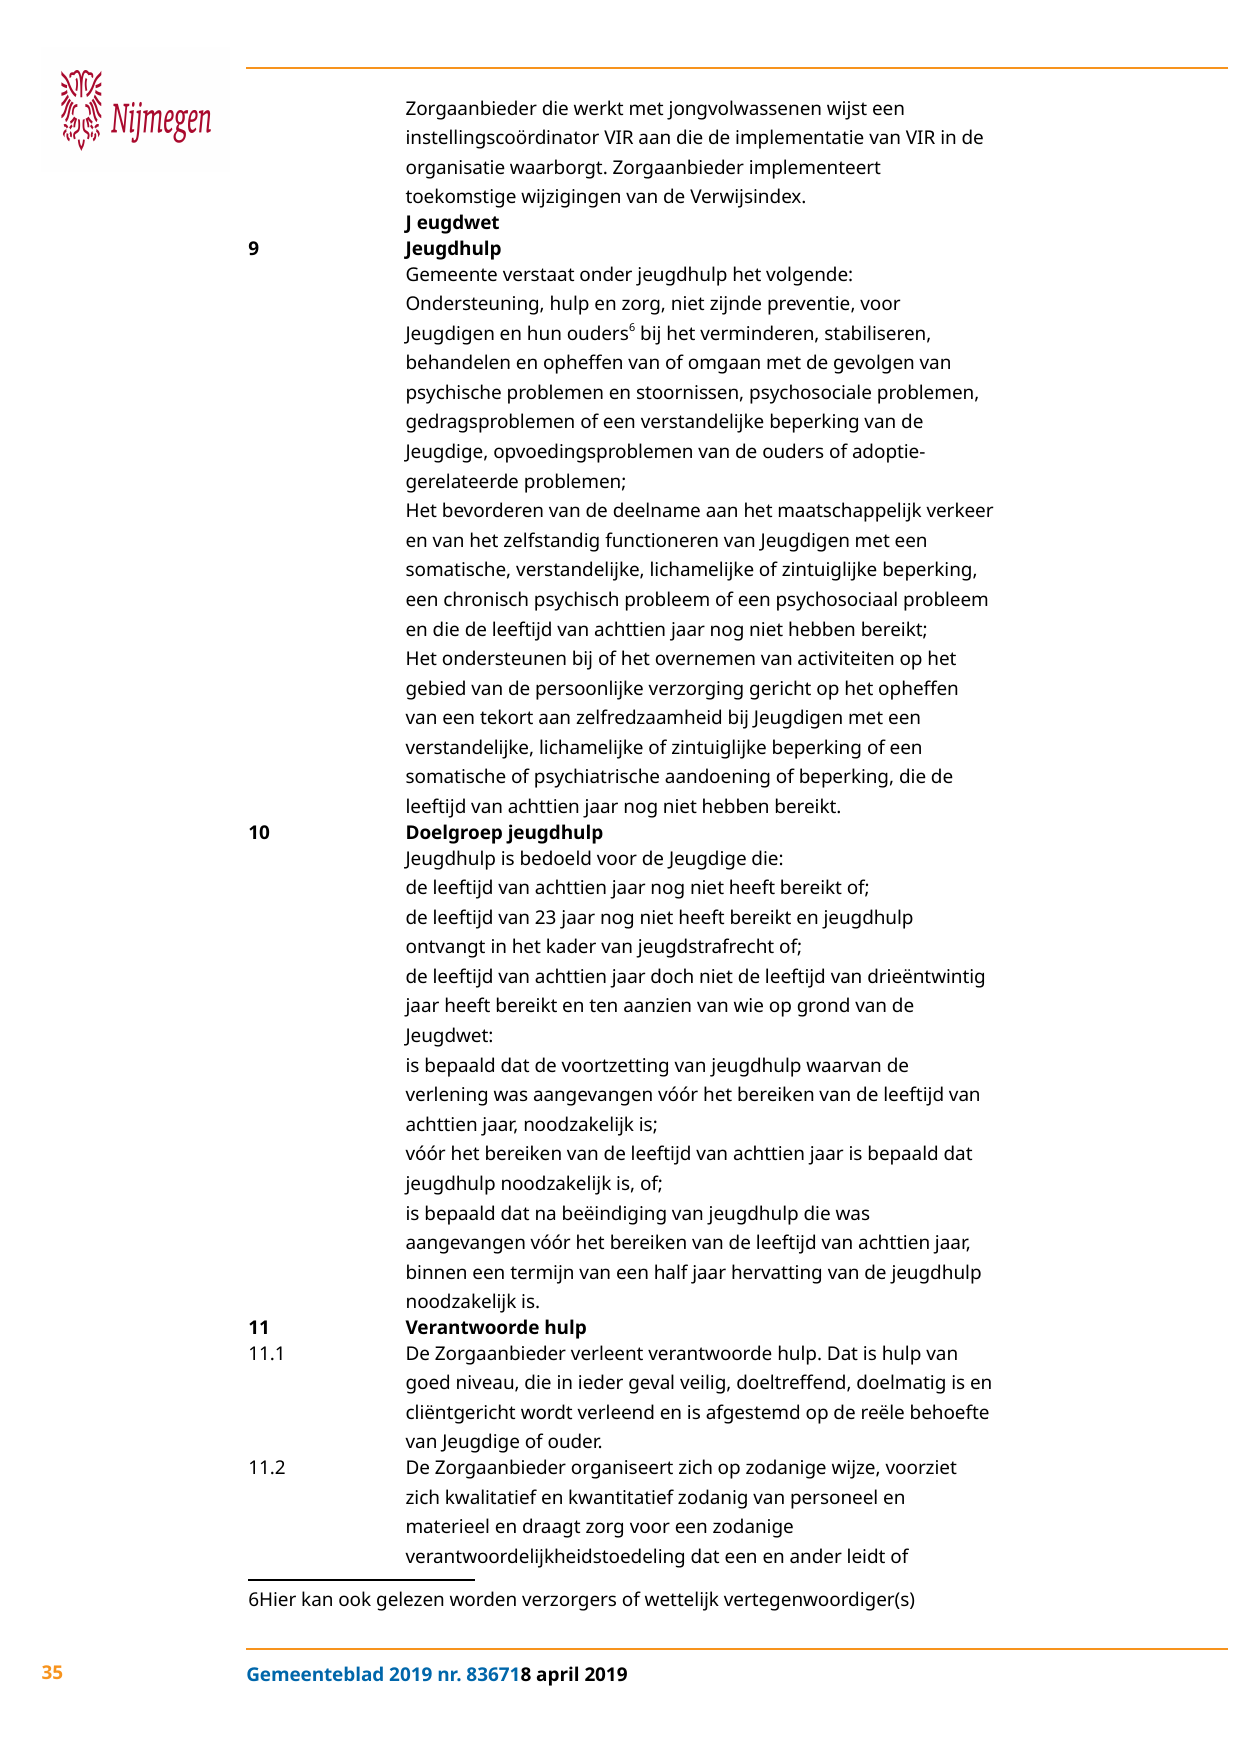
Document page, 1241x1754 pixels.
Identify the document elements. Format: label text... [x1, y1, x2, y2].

table_cell Zorgaanbieder die werkt met jongvolwassenen wijst een instellingscoördinator VIR aan die de implementatie van VIR in de organisatie waarborgt. Zorgaanbieder implementeert toekomstige wijzigingen van de Verwijsindex. [405, 95, 994, 209]
table_cell 11.1 [248, 1340, 405, 1454]
table_cell [248, 845, 405, 1314]
table_cell 10 [248, 819, 405, 845]
table_cell [248, 261, 405, 819]
table_cell 11.2 [248, 1454, 405, 1569]
table_cell J eugdwet [405, 209, 994, 235]
table_cell 9 [248, 235, 405, 261]
table_cell [248, 95, 405, 209]
table_cell De Zorgaanbieder verleent verantwoorde hulp. Dat is hulp van goed niveau, die in ieder geval veilig, doeltreffend, doelmatig is en cliëntgericht wordt verleend en is afgestemd op de reële behoefte van Jeugdige of ouder. [405, 1340, 994, 1454]
table_cell Doelgroep jeugdhulp [405, 819, 994, 845]
table_cell 11 [248, 1314, 405, 1340]
picture [41, 47, 231, 172]
table_cell Verantwoorde hulp [405, 1314, 994, 1340]
table_cell De Zorgaanbieder organiseert zich op zodanige wijze, voorziet zich kwalitatief en kwantitatief zodanig van personeel en materieel en draagt zorg voor een zodanige verantwoordelijkheidstoedeling dat een en ander leidt of [405, 1454, 994, 1569]
table_cell Gemeente verstaat onder jeugdhulp het volgende: Ondersteuning, hulp en zorg, niet zijnde preventie, voor Jeugdigen en hun ouders bij het verminderen, stabiliseren, behandelen en opheffen van of omgaan met de gevolgen van psychische problemen en stoornissen, psychosociale problemen, gedragsproblemen of een verstandelijke beperking van de Jeugdige, opvoedingsproblemen van de ouders of adoptie-gerelateerde problemen; Het bevorderen van de deelname aan het maatschappelijk verkeer en van het zelfstandig functioneren van Jeugdigen met een somatische, verstandelijke, lichamelijke of zintuiglijke beperking, een chronisch psychisch probleem of een psychosociaal probleem en die de leeftijd van achttien jaar nog niet hebben bereikt; Het ondersteunen bij of het overnemen van activiteiten op het gebied van de persoonlijke verzorging gericht op het opheffen van een tekort aan zelfredzaamheid bij Jeugdigen met een verstandelijke, lichamelijke of zintuiglijke beperking of een somatische of psychiatrische aandoening of beperking, die de leeftijd van achttien jaar nog niet hebben bereikt. [405, 261, 994, 819]
table_cell Jeugdhulp is bedoeld voor de Jeugdige die: de leeftijd van achttien jaar nog niet heeft bereikt of; de leeftijd van 23 jaar nog niet heeft bereikt en jeugdhulp ontvangt in het kader van jeugdstrafrecht of; de leeftijd van achttien jaar doch niet de leeftijd van drieëntwintig jaar heeft bereikt en ten aanzien van wie op grond van de Jeugdwet: is bepaald dat de voortzetting van jeugdhulp waarvan de verlening was aangevangen vóór het bereiken van de leeftijd van achttien jaar, noodzakelijk is; vóór het bereiken van de leeftijd van achttien jaar is bepaald dat jeugdhulp noodzakelijk is, of; is bepaald dat na beëindiging van jeugdhulp die was aangevangen vóór het bereiken van de leeftijd van achttien jaar, binnen een termijn van een half jaar hervatting van de jeugdhulp noodzakelijk is. [405, 845, 994, 1314]
table_cell Jeugdhulp [405, 235, 994, 261]
table_cell [248, 209, 405, 235]
